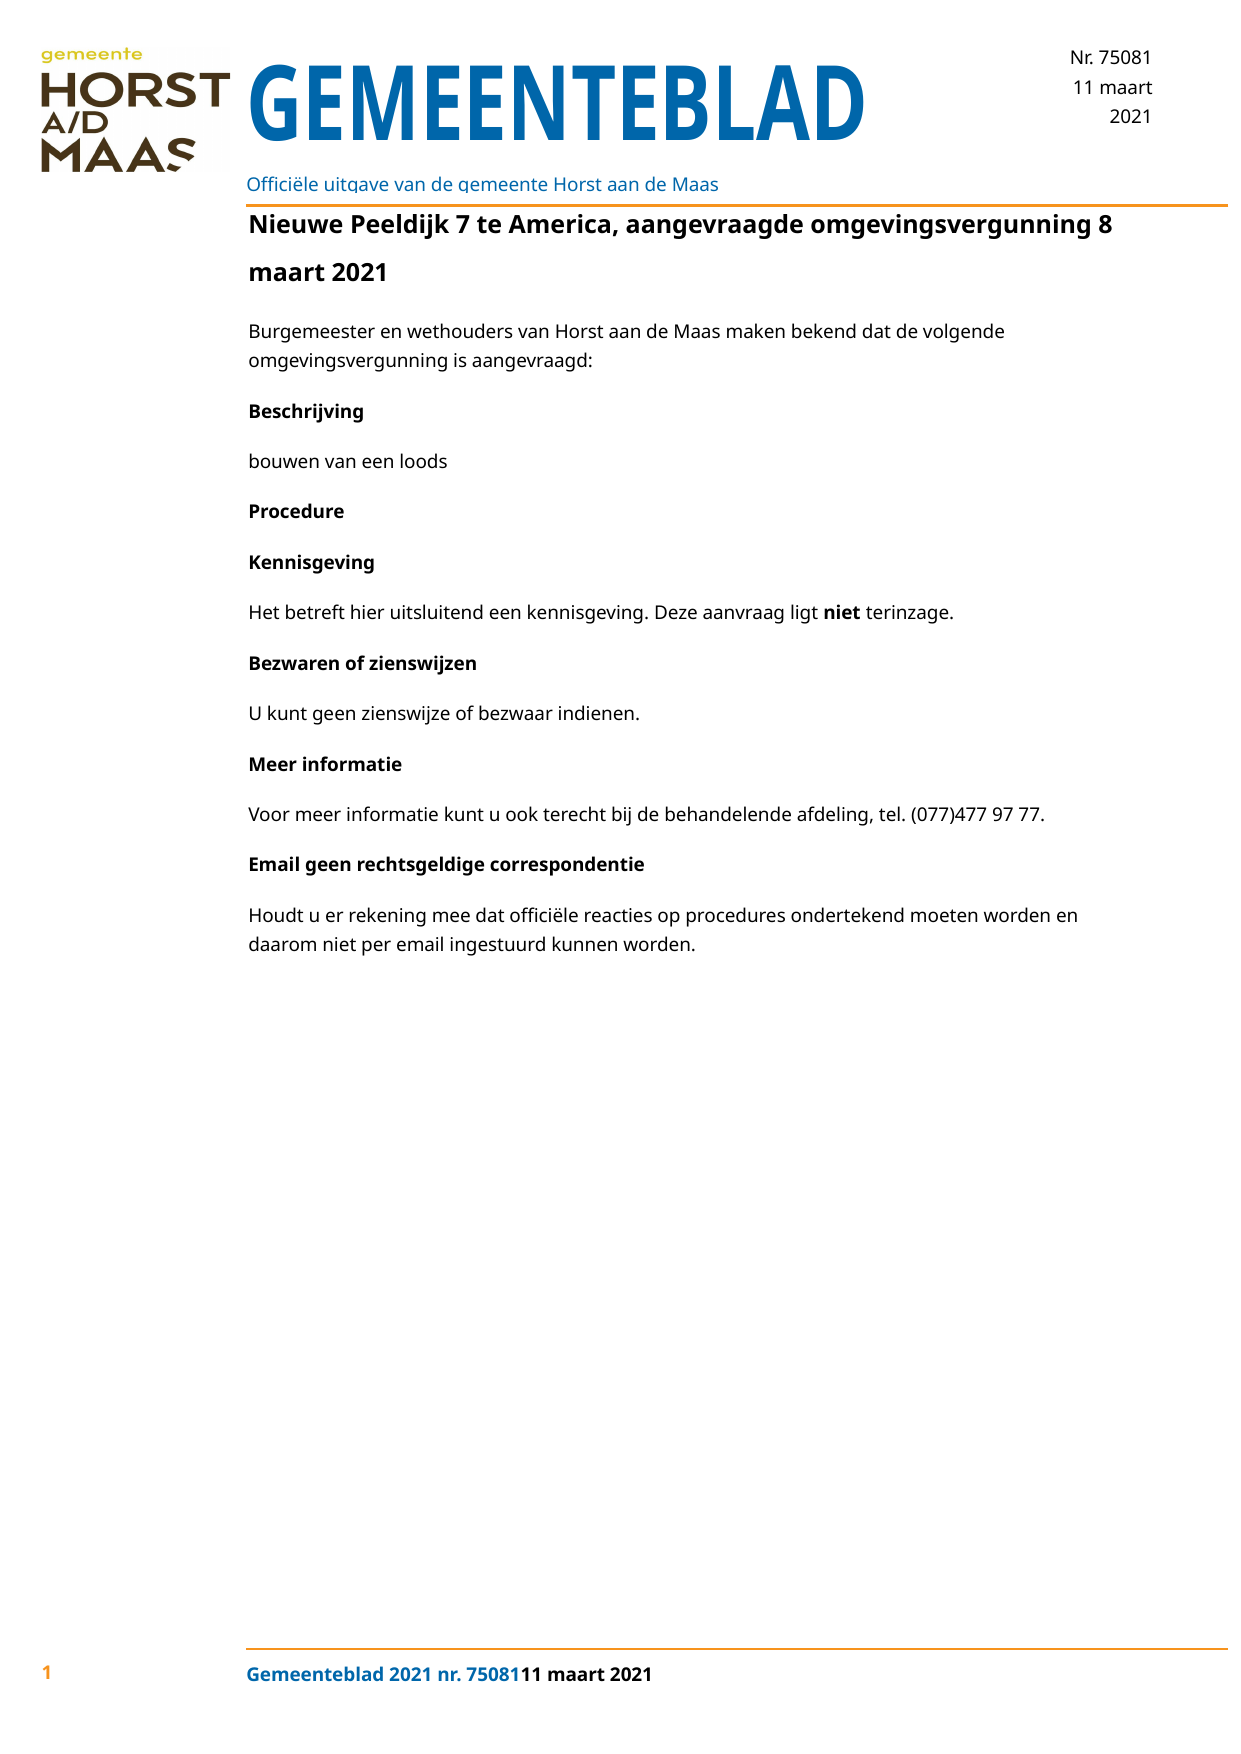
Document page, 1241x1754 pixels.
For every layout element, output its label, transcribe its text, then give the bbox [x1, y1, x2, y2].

text Meer informatie [248, 751, 1152, 777]
text Burgemeester en wethouders van Horst aan de Maas maken bekend dat de volgende omgevingsvergunning is aangevraagd: [248, 318, 1152, 373]
text Nieuwe Peeldijk 7 te America, aangevraagde omgevingsvergunning 8 maart 2021 [248, 207, 1152, 288]
text Voor meer informatie kunt u ook terecht bij de behandelende afdeling, tel. (077)477 97 77. [248, 801, 1152, 827]
text Procedure [248, 499, 1152, 524]
picture [41, 47, 231, 172]
text bouwen van een loods [248, 448, 1152, 474]
text Bezwaren of zienswijzen [248, 650, 1152, 676]
text Email geen rechtsgeldige correspondentie [248, 852, 1152, 877]
text Beschrijving [248, 398, 1152, 424]
text Het betreft hier uitsluitend een kennisgeving. Deze aanvraag ligt niet terinzage. [248, 599, 1152, 625]
text U kunt geen zienswijze of bezwaar indienen. [248, 700, 1152, 726]
text Kennisgeving [248, 549, 1152, 575]
text Houdt u er rekening mee dat officiële reacties op procedures ondertekend moeten worden en daarom niet per email ingestuurd kunnen worden. [248, 902, 1152, 957]
